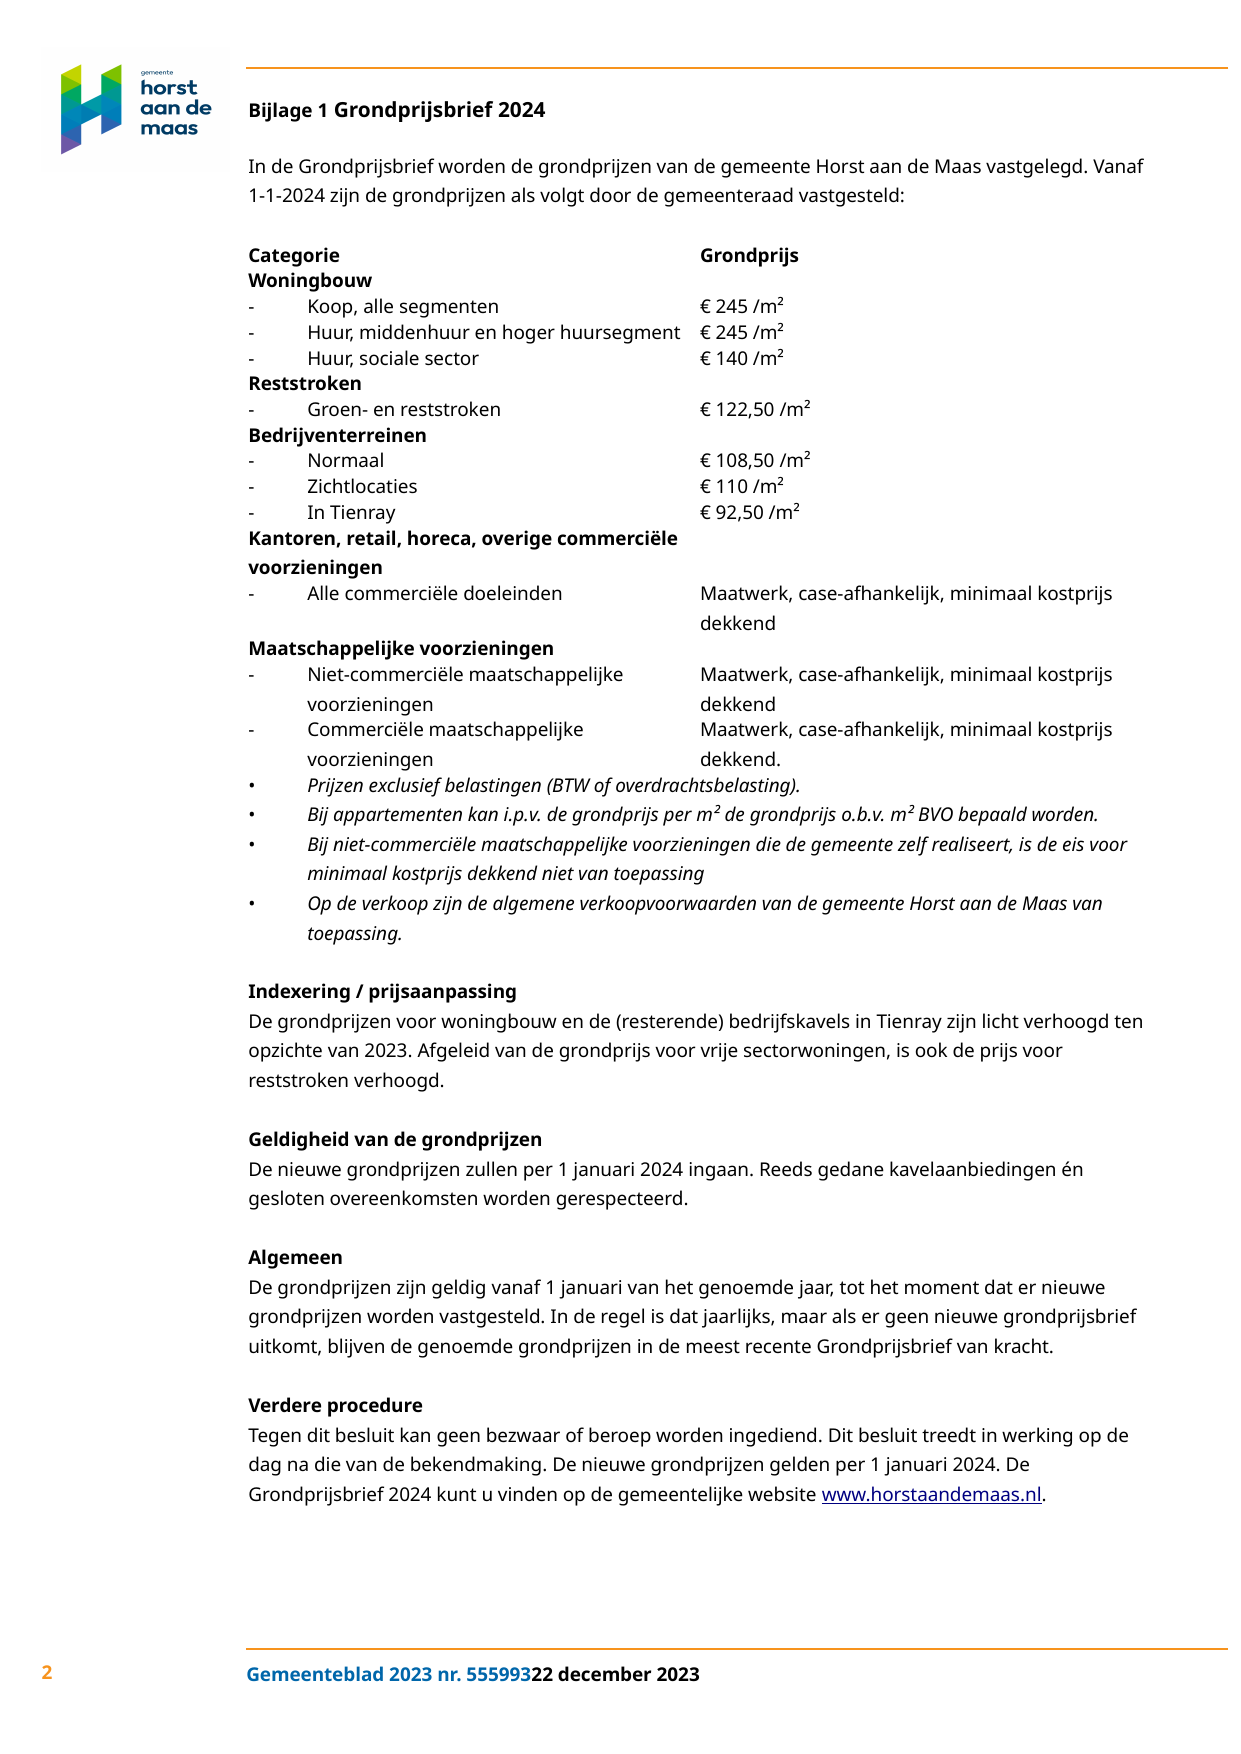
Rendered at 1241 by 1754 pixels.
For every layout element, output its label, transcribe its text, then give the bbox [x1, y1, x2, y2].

text Verdere procedure [248, 1392, 1152, 1418]
table_cell € 245 /m² [700, 293, 1152, 319]
table_cell [700, 370, 1152, 396]
text In de Grondprijsbrief worden de grondprijzen van de gemeente Horst aan de Maas vastgelegd. Vanaf 1-1-2024 zijn de grondprijzen als volgt door de gemeenteraad vastgesteld: [248, 153, 1152, 208]
table_cell Commerciële maatschappelijke voorzieningen [248, 716, 700, 772]
table_cell Niet-commerciële maatschappelijke voorzieningen [248, 661, 700, 716]
table_cell [700, 525, 1152, 580]
table_cell € 140 /m² [700, 345, 1152, 370]
table_cell Maatwerk, case-afhankelijk, minimaal kostprijs dekkend [700, 661, 1152, 716]
table_cell Maatwerk, case-afhankelijk, minimaal kostprijs dekkend [700, 580, 1152, 635]
table_cell [700, 268, 1152, 293]
text Algemeen [248, 1244, 1152, 1270]
table_cell € 122,50 /m² [700, 396, 1152, 422]
table_header Categorie [248, 242, 700, 267]
table_cell Huur, middenhuur en hoger huursegment [248, 319, 700, 345]
table_cell Maatschappelijke voorzieningen [248, 635, 700, 661]
text Indexering / prijsaanpassing [248, 978, 1152, 1004]
table_cell Groen- en reststroken [248, 396, 700, 422]
table_cell Woningbouw [248, 268, 700, 293]
table_cell Kantoren, retail, horeca, overige commerciële voorzieningen [248, 525, 700, 580]
table_cell In Tienray [248, 499, 700, 525]
table_header Grondprijs [700, 242, 1152, 267]
table_cell Huur, sociale sector [248, 345, 700, 370]
table_cell € 110 /m² [700, 473, 1152, 499]
table_cell [700, 422, 1152, 448]
table_cell Bedrijventerreinen [248, 422, 700, 448]
table_cell Normaal [248, 448, 700, 473]
table_cell [700, 635, 1152, 661]
text Geldigheid van de grondprijzen [248, 1126, 1152, 1152]
picture [41, 47, 231, 172]
table_cell € 245 /m² [700, 319, 1152, 345]
table_cell € 92,50 /m² [700, 499, 1152, 525]
text Tegen dit besluit kan geen bezwaar of beroep worden ingediend. Dit besluit treedt in werking op de dag na die van de bekendmaking. De nieuwe grondprijzen gelden per 1 januari 2024. De Grondprijsbrief 2024 kunt u vinden op de gemeentelijke website www.horstaandemaas.nl. [248, 1422, 1152, 1507]
table_cell Reststroken [248, 370, 700, 396]
table_cell € 108,50 /m² [700, 448, 1152, 473]
text De grondprijzen voor woningbouw en de (resterende) bedrijfskavels in Tienray zijn licht verhoogd ten opzichte van 2023. Afgeleid van de grondprijs voor vrije sectorwoningen, is ook de prijs voor reststroken verhoogd. [248, 1008, 1152, 1093]
table_cell Alle commerciële doeleinden [248, 580, 700, 635]
table_cell Koop, alle segmenten [248, 293, 700, 319]
table_cell Maatwerk, case-afhankelijk, minimaal kostprijs dekkend. [700, 716, 1152, 772]
text Bijlage 1 Grondprijsbrief 2024 [248, 95, 1152, 123]
text De nieuwe grondprijzen zullen per 1 januari 2024 ingaan. Reeds gedane kavelaanbiedingen én gesloten overeenkomsten worden gerespecteerd. [248, 1156, 1152, 1211]
table_cell Zichtlocaties [248, 473, 700, 499]
table_cell Prijzen exclusief belastingen (BTW of overdrachtsbelasting). Bij appartementen kan i.p.v. de grondprijs per m² de grondprijs o.b.v. m² BVO bepaald worden. Bij niet-commerciële maatschappelijke voorzieningen die de gemeente zelf realiseert, is de eis voor minimaal kostprijs dekkend niet van toepassing Op de verkoop zijn de algemene verkoopvoorwaarden van de gemeente Horst aan de Maas van toepassing. [248, 772, 1152, 945]
text De grondprijzen zijn geldig vanaf 1 januari van het genoemde jaar, tot het moment dat er nieuwe grondprijzen worden vastgesteld. In de regel is dat jaarlijks, maar als er geen nieuwe grondprijsbrief uitkomt, blijven de genoemde grondprijzen in de meest recente Grondprijsbrief van kracht. [248, 1274, 1152, 1359]
